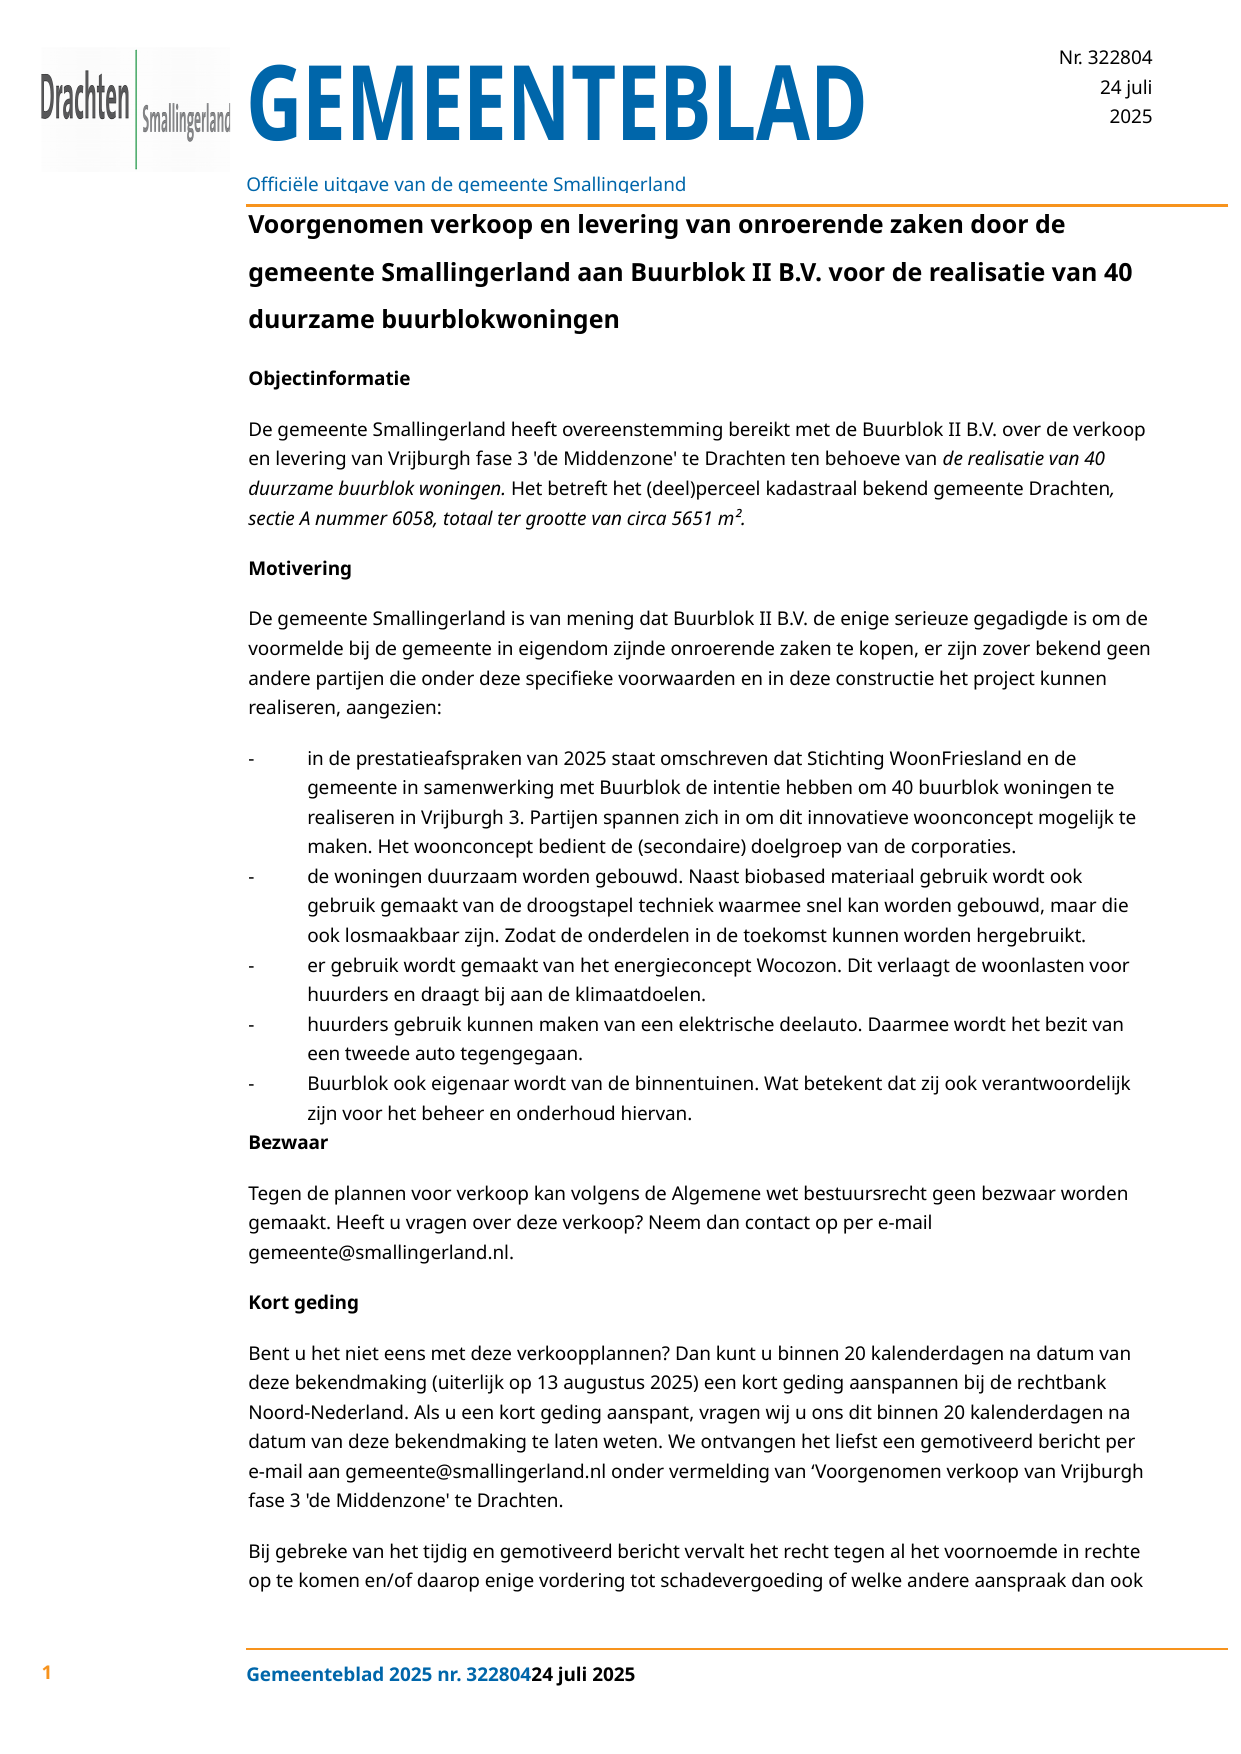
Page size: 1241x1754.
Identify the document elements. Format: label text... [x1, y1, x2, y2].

text Tegen de plannen voor verkoop kan volgens de Algemene wet bestuursrecht geen bezwaar worden gemaakt. Heeft u vragen over deze verkoop? Neem dan contact op per e-mail gemeente@smallingerland.nl. [248, 1180, 1152, 1264]
text Objectinformatie [248, 366, 1152, 391]
text De gemeente Smallingerland is van mening dat Buurblok II B.V. de enige serieuze gegadigde is om de voormelde bij de gemeente in eigendom zijnde onroerende zaken te kopen, er zijn zover bekend geen andere partijen die onder deze specifieke voorwaarden en in deze constructie het project kunnen realiseren, aangezien: [248, 606, 1152, 720]
list Buurblok ook eigenaar wordt van de binnentuinen. Wat betekent dat zij ook verantwoordelijk zijn voor het beheer en onderhoud hiervan. [248, 1070, 1152, 1125]
text Bij gebreke van het tijdig en gemotiveerd bericht vervalt het recht tegen al het voornoemde in rechte op te komen en/of daarop enige vordering tot schadevergoeding of welke andere aanspraak dan ook [248, 1538, 1152, 1593]
list in de prestatieafspraken van 2025 staat omschreven dat Stichting WoonFriesland en de gemeente in samenwerking met Buurblok de intentie hebben om 40 buurblok woningen te realiseren in Vrijburgh 3. Partijen spannen zich in om dit innovatieve woonconcept mogelijk te maken. Het woonconcept bedient de (secondaire) doelgroep van de corporaties. [248, 745, 1152, 859]
list er gebruik wordt gemaakt van het energieconcept Wocozon. Dit verlaagt de woonlasten voor huurders en draagt bij aan de klimaatdoelen. [248, 952, 1152, 1007]
text Bezwaar [248, 1129, 1152, 1155]
text Kort geding [248, 1289, 1152, 1315]
picture [41, 47, 231, 172]
text Motivering [248, 555, 1152, 581]
text De gemeente Smallingerland heeft overeenstemming bereikt met de Buurblok II B.V. over de verkoop en levering van Vrijburgh fase 3 'de Middenzone' te Drachten ten behoeve van de realisatie van 40 duurzame buurblok woningen. Het betreft het (deel)perceel kadastraal bekend gemeente Drachten, sectie A nummer 6058, totaal ter grootte van circa 5651 m². [248, 416, 1152, 530]
list de woningen duurzaam worden gebouwd. Naast biobased materiaal gebruik wordt ook gebruik gemaakt van de droogstapel techniek waarmee snel kan worden gebouwd, maar die ook losmaakbaar zijn. Zodat de onderdelen in de toekomst kunnen worden hergebruikt. [248, 863, 1152, 948]
list huurders gebruik kunnen maken van een elektrische deelauto. Daarmee wordt het bezit van een tweede auto tegengegaan. [248, 1011, 1152, 1066]
text Voorgenomen verkoop en levering van onroerende zaken door de gemeente Smallingerland aan Buurblok II B.V. voor de realisatie van 40 duurzame buurblokwoningen [248, 207, 1152, 336]
text Bent u het niet eens met deze verkoopplannen? Dan kunt u binnen 20 kalenderdagen na datum van deze bekendmaking (uiterlijk op 13 augustus 2025) een kort geding aanspannen bij de rechtbank Noord-Nederland. Als u een kort geding aanspant, vragen wij u ons dit binnen 20 kalenderdagen na datum van deze bekendmaking te laten weten. We ontvangen het liefst een gemotiveerd bericht per e-mail aan gemeente@smallingerland.nl onder vermelding van ‘Voorgenomen verkoop van Vrijburgh fase 3 'de Middenzone' te Drachten. [248, 1340, 1152, 1513]
